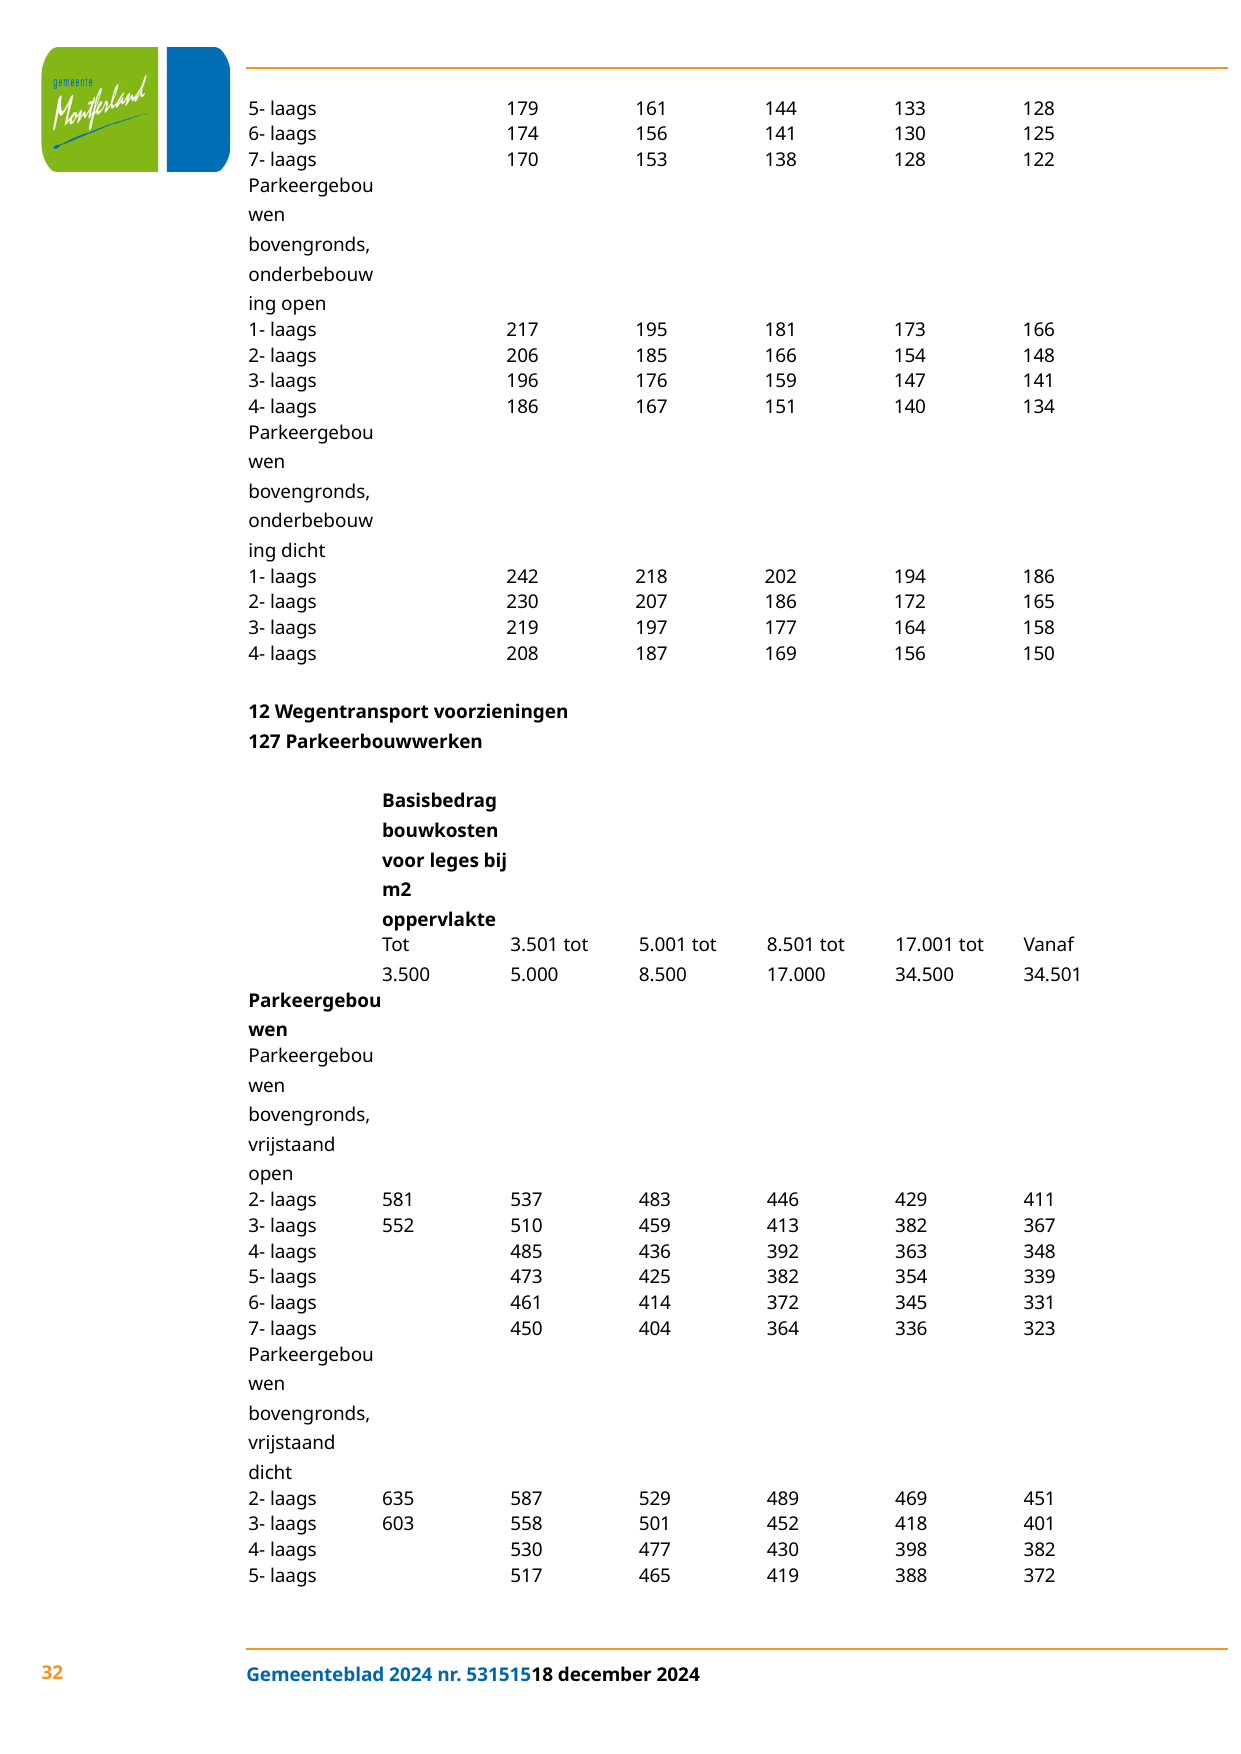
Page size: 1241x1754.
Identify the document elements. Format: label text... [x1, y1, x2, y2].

table_cell 473 [510, 1264, 638, 1289]
table_cell 587 [510, 1485, 638, 1511]
table_cell 469 [895, 1485, 1023, 1511]
table_cell 5- laags [248, 1562, 382, 1588]
table_cell [377, 640, 506, 666]
table_cell 153 [635, 146, 764, 172]
table_cell 174 [506, 121, 635, 146]
table_cell [1023, 419, 1152, 563]
table_cell [895, 1341, 1023, 1485]
table_cell 186 [506, 393, 635, 419]
table_cell 134 [1023, 393, 1152, 419]
table_cell 166 [1023, 316, 1152, 342]
table_cell 218 [635, 563, 764, 589]
table_cell 159 [764, 368, 893, 393]
table_cell 154 [894, 342, 1022, 367]
table_cell 401 [1023, 1511, 1152, 1536]
table_cell 242 [506, 563, 635, 589]
table_cell 345 [895, 1289, 1023, 1315]
table_cell [382, 1042, 510, 1186]
table_cell 176 [635, 368, 764, 393]
table_cell 425 [639, 1264, 767, 1289]
table_cell 138 [764, 146, 893, 172]
table_cell [506, 419, 635, 563]
table_cell 167 [635, 393, 764, 419]
table_cell 429 [895, 1186, 1023, 1212]
table_cell [377, 172, 506, 316]
table_cell 323 [1023, 1315, 1152, 1341]
table_cell 581 [382, 1186, 510, 1212]
table_cell [895, 987, 1023, 1042]
table_cell 8.501 tot 17.000 [767, 932, 895, 987]
table_cell 339 [1023, 1264, 1152, 1289]
table_cell 363 [895, 1238, 1023, 1263]
table_cell 382 [1023, 1536, 1152, 1562]
table_cell 169 [764, 640, 893, 666]
table_cell 185 [635, 342, 764, 367]
table_cell [377, 95, 506, 121]
table_cell 635 [382, 1485, 510, 1511]
table_cell 603 [382, 1511, 510, 1536]
table_cell 147 [894, 368, 1022, 393]
table_cell [382, 1536, 510, 1562]
table_cell [377, 368, 506, 393]
table_cell 336 [895, 1315, 1023, 1341]
table_cell [764, 172, 893, 316]
table_cell 477 [639, 1536, 767, 1562]
table_cell 4- laags [248, 1238, 382, 1263]
table_cell 1- laags [248, 316, 377, 342]
table_cell 530 [510, 1536, 638, 1562]
table_cell 195 [635, 316, 764, 342]
table_cell 413 [767, 1212, 895, 1238]
table_cell 419 [767, 1562, 895, 1588]
table_cell 125 [1023, 121, 1152, 146]
table_cell 5.001 tot 8.500 [639, 932, 767, 987]
table_cell 364 [767, 1315, 895, 1341]
table_cell 141 [764, 121, 893, 146]
table_cell 202 [764, 563, 893, 589]
table_cell 156 [635, 121, 764, 146]
table_cell 151 [764, 393, 893, 419]
table_cell 130 [894, 121, 1022, 146]
table_cell [764, 419, 893, 563]
table_cell 483 [639, 1186, 767, 1212]
table_cell [382, 1315, 510, 1341]
table_cell 144 [764, 95, 893, 121]
table_cell 179 [506, 95, 635, 121]
table_cell 392 [767, 1238, 895, 1263]
table_cell 2- laags [248, 1186, 382, 1212]
table_cell [377, 342, 506, 367]
table_cell 230 [506, 589, 635, 614]
table_cell Parkeergebouwen bovengronds, onderbebouwing open [248, 172, 377, 316]
text 127 Parkeerbouwwerken [248, 728, 1152, 754]
table_cell [510, 1341, 638, 1485]
table_cell 348 [1023, 1238, 1152, 1263]
table_cell 166 [764, 342, 893, 367]
table_cell 4- laags [248, 640, 377, 666]
table_cell 430 [767, 1536, 895, 1562]
table_cell 208 [506, 640, 635, 666]
table_cell 529 [639, 1485, 767, 1511]
table_cell 128 [894, 146, 1022, 172]
table_cell 17.001 tot 34.500 [895, 932, 1023, 987]
table_header [248, 788, 382, 932]
table_cell 367 [1023, 1212, 1152, 1238]
table_cell 552 [382, 1212, 510, 1238]
table_cell 4- laags [248, 393, 377, 419]
table_cell [382, 1562, 510, 1588]
table_cell 141 [1023, 368, 1152, 393]
table_cell 133 [894, 95, 1022, 121]
table_cell 165 [1023, 589, 1152, 614]
table_cell [895, 1042, 1023, 1186]
table_cell 446 [767, 1186, 895, 1212]
table_cell 354 [895, 1264, 1023, 1289]
table_cell [377, 563, 506, 589]
table_cell 2- laags [248, 342, 377, 367]
table_cell 173 [894, 316, 1022, 342]
table_cell 382 [767, 1264, 895, 1289]
table_cell 6- laags [248, 121, 377, 146]
table_cell [635, 172, 764, 316]
table_cell [382, 1264, 510, 1289]
table_cell 156 [894, 640, 1022, 666]
table_cell [377, 316, 506, 342]
table_cell [639, 1341, 767, 1485]
table_cell [382, 987, 510, 1042]
table_cell 558 [510, 1511, 638, 1536]
table_cell [894, 172, 1022, 316]
table_cell 164 [894, 615, 1022, 640]
table_cell 170 [506, 146, 635, 172]
table_cell 510 [510, 1212, 638, 1238]
table_cell 181 [764, 316, 893, 342]
table_cell Vanaf 34.501 [1023, 932, 1152, 987]
table_cell [767, 987, 895, 1042]
table_cell 537 [510, 1186, 638, 1212]
table_cell 177 [764, 615, 893, 640]
table_cell [377, 121, 506, 146]
table_cell 5- laags [248, 1264, 382, 1289]
table_cell Tot 3.500 [382, 932, 510, 987]
table_cell 414 [639, 1289, 767, 1315]
table_cell 6- laags [248, 1289, 382, 1315]
table_cell Parkeergebouwen bovengronds, vrijstaand open [248, 1042, 382, 1186]
table_cell 3- laags [248, 1511, 382, 1536]
table_cell 331 [1023, 1289, 1152, 1315]
table_cell 372 [767, 1289, 895, 1315]
table_cell [510, 987, 638, 1042]
table_cell 196 [506, 368, 635, 393]
table_cell [1023, 172, 1152, 316]
table_cell [506, 172, 635, 316]
table_cell [639, 987, 767, 1042]
table_cell 382 [895, 1212, 1023, 1238]
table_cell [382, 1238, 510, 1263]
table_cell 452 [767, 1511, 895, 1536]
table_cell 1- laags [248, 563, 377, 589]
table_cell 517 [510, 1562, 638, 1588]
table_cell 404 [639, 1315, 767, 1341]
table_cell [510, 1042, 638, 1186]
table_cell 459 [639, 1212, 767, 1238]
table_cell 207 [635, 589, 764, 614]
table_cell [639, 1042, 767, 1186]
table_cell [767, 1341, 895, 1485]
table_cell 501 [639, 1511, 767, 1536]
table_cell [382, 1341, 510, 1485]
table_cell 450 [510, 1315, 638, 1341]
table_cell 485 [510, 1238, 638, 1263]
table_cell 372 [1023, 1562, 1152, 1588]
table_cell 122 [1023, 146, 1152, 172]
table_cell [1023, 987, 1152, 1042]
table_cell Parkeergebouwen bovengronds, vrijstaand dicht [248, 1341, 382, 1485]
table_cell 7- laags [248, 1315, 382, 1341]
table_cell 3- laags [248, 368, 377, 393]
table_cell 465 [639, 1562, 767, 1588]
table_cell 3- laags [248, 1212, 382, 1238]
table_cell 388 [895, 1562, 1023, 1588]
table_cell [377, 393, 506, 419]
table_cell 158 [1023, 615, 1152, 640]
table_cell [377, 419, 506, 563]
table_cell [248, 932, 382, 987]
table_cell 7- laags [248, 146, 377, 172]
table_cell [377, 146, 506, 172]
table_cell 186 [1023, 563, 1152, 589]
table_cell 4- laags [248, 1536, 382, 1562]
table_cell [767, 1042, 895, 1186]
table_cell 398 [895, 1536, 1023, 1562]
picture [41, 47, 231, 172]
table_cell 2- laags [248, 1485, 382, 1511]
table_cell [377, 589, 506, 614]
table_cell 172 [894, 589, 1022, 614]
table_cell 3- laags [248, 615, 377, 640]
table_cell 418 [895, 1511, 1023, 1536]
table_cell [894, 419, 1022, 563]
text 12 Wegentransport voorzieningen [248, 699, 1152, 724]
table_cell 461 [510, 1289, 638, 1315]
table_cell 187 [635, 640, 764, 666]
table_cell 197 [635, 615, 764, 640]
table_header Basisbedrag bouwkosten voor leges bij m2 oppervlakte [382, 788, 510, 932]
table_cell 217 [506, 316, 635, 342]
table_cell 3.501 tot 5.000 [510, 932, 638, 987]
table_cell [1023, 1341, 1152, 1485]
table_cell 161 [635, 95, 764, 121]
table_cell Parkeergebouwen bovengronds, onderbebouwing dicht [248, 419, 377, 563]
table_cell 150 [1023, 640, 1152, 666]
table_cell 451 [1023, 1485, 1152, 1511]
table_cell [1023, 1042, 1152, 1186]
table_cell 489 [767, 1485, 895, 1511]
table_cell [635, 419, 764, 563]
table_cell 5- laags [248, 95, 377, 121]
table_cell 186 [764, 589, 893, 614]
table_cell Parkeergebouwen [248, 987, 382, 1042]
table_cell 436 [639, 1238, 767, 1263]
table_cell 411 [1023, 1186, 1152, 1212]
table_cell 2- laags [248, 589, 377, 614]
table_cell 206 [506, 342, 635, 367]
table_cell 128 [1023, 95, 1152, 121]
table_cell 194 [894, 563, 1022, 589]
table_cell 219 [506, 615, 635, 640]
table_cell 148 [1023, 342, 1152, 367]
table_cell 140 [894, 393, 1022, 419]
table_cell [377, 615, 506, 640]
table_cell [382, 1289, 510, 1315]
